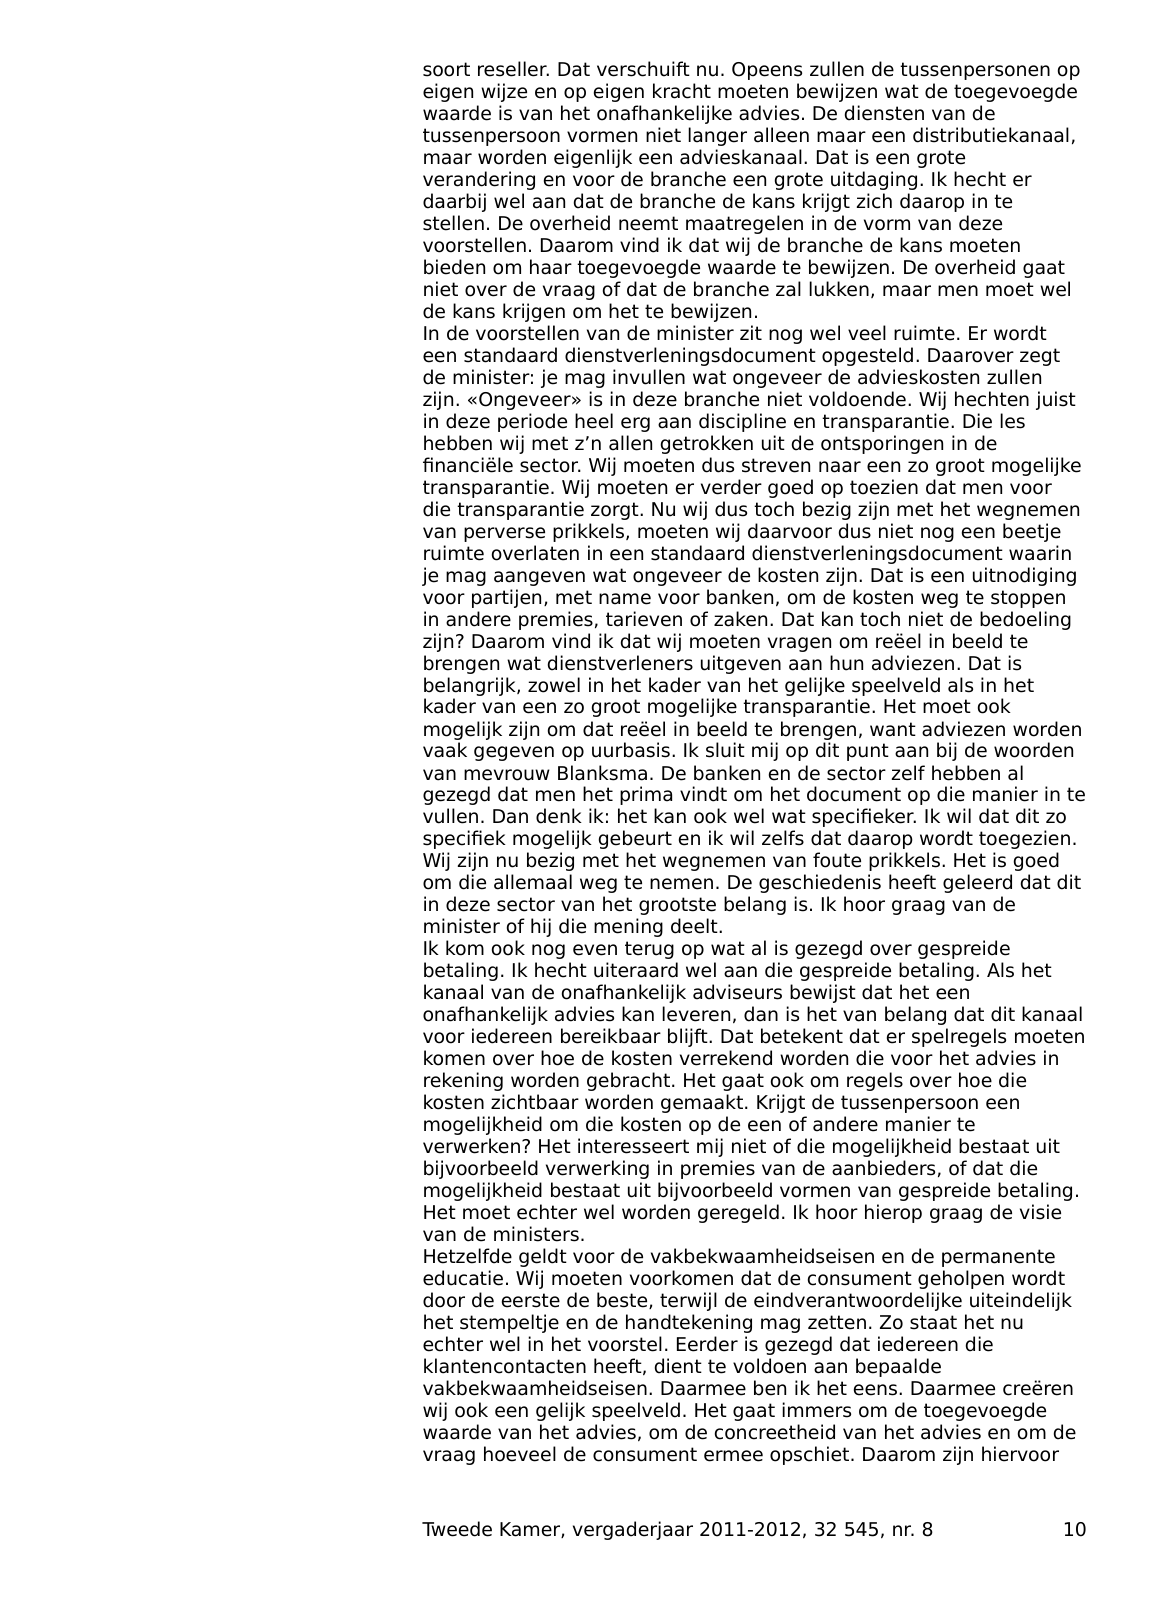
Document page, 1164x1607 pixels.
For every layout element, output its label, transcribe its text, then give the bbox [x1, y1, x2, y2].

text Hetzelfde geldt voor de vakbekwaamheidseisen en de permanente educatie. Wij moeten voorkomen dat de consument geholpen wordt door de eerste de beste, terwijl de eindverantwoordelijke uiteindelijk het stempeltje en de handtekening mag zetten. Zo staat het nu echter wel in het voorstel. Eerder is gezegd dat iedereen die klantencontacten heeft, dient te voldoen aan bepaalde vakbekwaamheidseisen. Daarmee ben ik het eens. Daarmee creëren wij ook een gelijk speelveld. Het gaat immers om de toegevoegde waarde van het advies, om de concreetheid van het advies en om de vraag hoeveel de consument ermee opschiet. Daarom zijn hiervoor [422, 1246, 1087, 1466]
text soort reseller. Dat verschuift nu. Opeens zullen de tussenpersonen op eigen wijze en op eigen kracht moeten bewijzen wat de toegevoegde waarde is van het onafhankelijke advies. De diensten van de tussenpersoon vormen niet langer alleen maar een distributiekanaal, maar worden eigenlijk een advieskanaal. Dat is een grote verandering en voor de branche een grote uitdaging. Ik hecht er daarbij wel aan dat de branche de kans krijgt zich daarop in te stellen. De overheid neemt maatregelen in de vorm van deze voorstellen. Daarom vind ik dat wij de branche de kans moeten bieden om haar toegevoegde waarde te bewijzen. De overheid gaat niet over de vraag of dat de branche zal lukken, maar men moet wel de kans krijgen om het te bewijzen. [422, 59, 1087, 323]
text Ik kom ook nog even terug op wat al is gezegd over gespreide betaling. Ik hecht uiteraard wel aan die gespreide betaling. Als het kanaal van de onafhankelijk adviseurs bewijst dat het een onafhankelijk advies kan leveren, dan is het van belang dat dit kanaal voor iedereen bereikbaar blijft. Dat betekent dat er spelregels moeten komen over hoe de kosten verrekend worden die voor het advies in rekening worden gebracht. Het gaat ook om regels over hoe die kosten zichtbaar worden gemaakt. Krijgt de tussenpersoon een mogelijkheid om die kosten op de een of andere manier te verwerken? Het interesseert mij niet of die mogelijkheid bestaat uit bijvoorbeeld verwerking in premies van de aanbieders, of dat die mogelijkheid bestaat uit bijvoorbeeld vormen van gespreide betaling. Het moet echter wel worden geregeld. Ik hoor hierop graag de visie van de ministers. [422, 938, 1087, 1246]
text In de voorstellen van de minister zit nog wel veel ruimte. Er wordt een standaard dienstverleningsdocument opgesteld. Daarover zegt de minister: je mag invullen wat ongeveer de advieskosten zullen zijn. «Ongeveer» is in deze branche niet voldoende. Wij hechten juist in deze periode heel erg aan discipline en transparantie. Die les hebben wij met z’n allen getrokken uit de ontsporingen in de financiële sector. Wij moeten dus streven naar een zo groot mogelijke transparantie. Wij moeten er verder goed op toezien dat men voor die transparantie zorgt. Nu wij dus toch bezig zijn met het wegnemen van perverse prikkels, moeten wij daarvoor dus niet nog een beetje ruimte overlaten in een standaard dienstverleningsdocument waarin je mag aangeven wat ongeveer de kosten zijn. Dat is een uitnodiging voor partijen, met name voor banken, om de kosten weg te stoppen in andere premies, tarieven of zaken. Dat kan toch niet de bedoeling zijn? Daarom vind ik dat wij moeten vragen om reëel in beeld te brengen wat dienstverleners uitgeven aan hun adviezen. Dat is belangrijk, zowel in het kader van het gelijke speelveld als in het kader van een zo groot mogelijke transparantie. Het moet ook mogelijk zijn om dat reëel in beeld te brengen, want adviezen worden vaak gegeven op uurbasis. Ik sluit mij op dit punt aan bij de woorden van mevrouw Blanksma. De banken en de sector zelf hebben al gezegd dat men het prima vindt om het document op die manier in te vullen. Dan denk ik: het kan ook wel wat specifieker. Ik wil dat dit zo specifiek mogelijk gebeurt en ik wil zelfs dat daarop wordt toegezien. Wij zijn nu bezig met het wegnemen van foute prikkels. Het is goed om die allemaal weg te nemen. De geschiedenis heeft geleerd dat dit in deze sector van het grootste belang is. Ik hoor graag van de minister of hij die mening deelt. [422, 323, 1087, 938]
